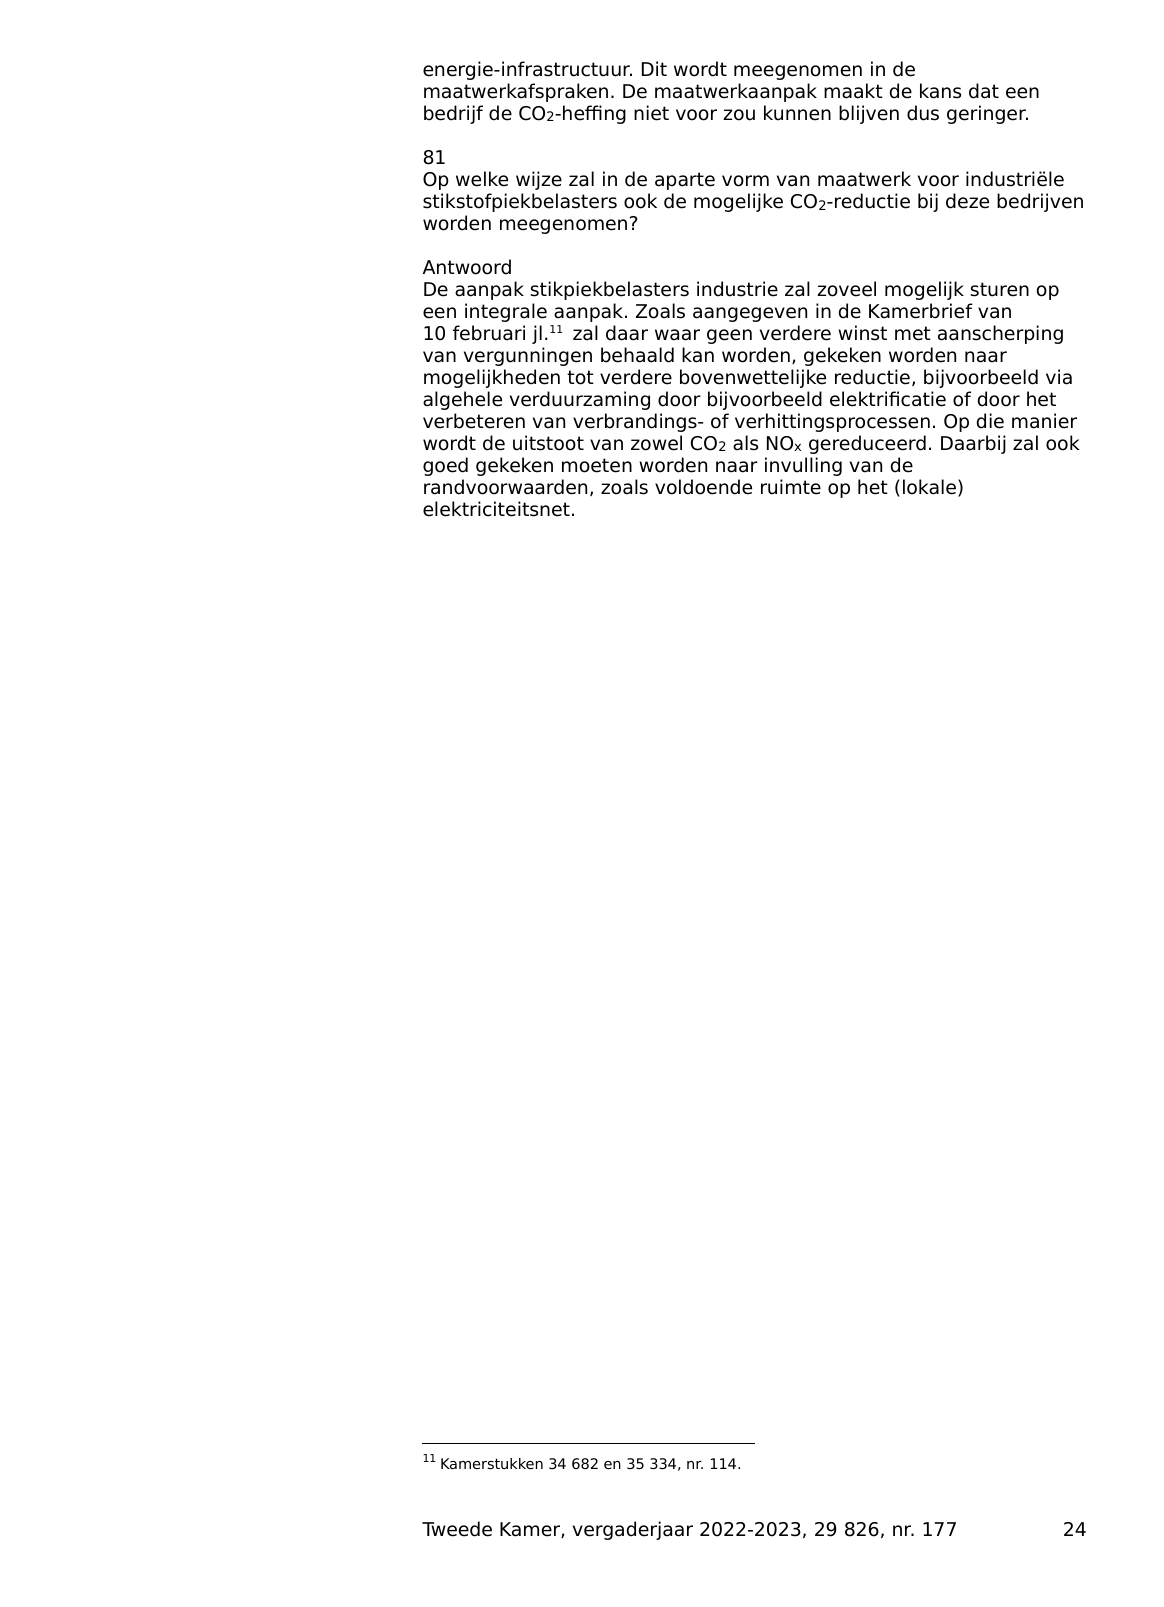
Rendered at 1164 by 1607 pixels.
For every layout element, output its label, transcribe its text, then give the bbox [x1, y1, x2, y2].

text Antwoord [422, 257, 1087, 279]
text Kamerstukken 34 682 en 35 334, nr. 114. [422, 1452, 1087, 1474]
text De aanpak stikpiekbelasters industrie zal zoveel mogelijk sturen op een integrale aanpak. Zoals aangegeven in de Kamerbrief van 10 februari jl. zal daar waar geen verdere winst met aanscherping van vergunningen behaald kan worden, gekeken worden naar mogelijkheden tot verdere bovenwettelijke reductie, bijvoorbeeld via algehele verduurzaming door bijvoorbeeld elektrificatie of door het verbeteren van verbrandings- of verhittingsprocessen. Op die manier wordt de uitstoot van zowel CO2 als NOx gereduceerd. Daarbij zal ook goed gekeken moeten worden naar invulling van de randvoorwaarden, zoals voldoende ruimte op het (lokale) elektriciteitsnet. [422, 279, 1087, 521]
text 81 [422, 147, 1087, 169]
text Op welke wijze zal in de aparte vorm van maatwerk voor industriële stikstofpiekbelasters ook de mogelijke CO2-reductie bij deze bedrijven worden meegenomen? [422, 169, 1087, 235]
text energie-infrastructuur. Dit wordt meegenomen in de maatwerkafspraken. De maatwerkaanpak maakt de kans dat een bedrijf de CO2-heffing niet voor zou kunnen blijven dus geringer. [422, 59, 1087, 125]
